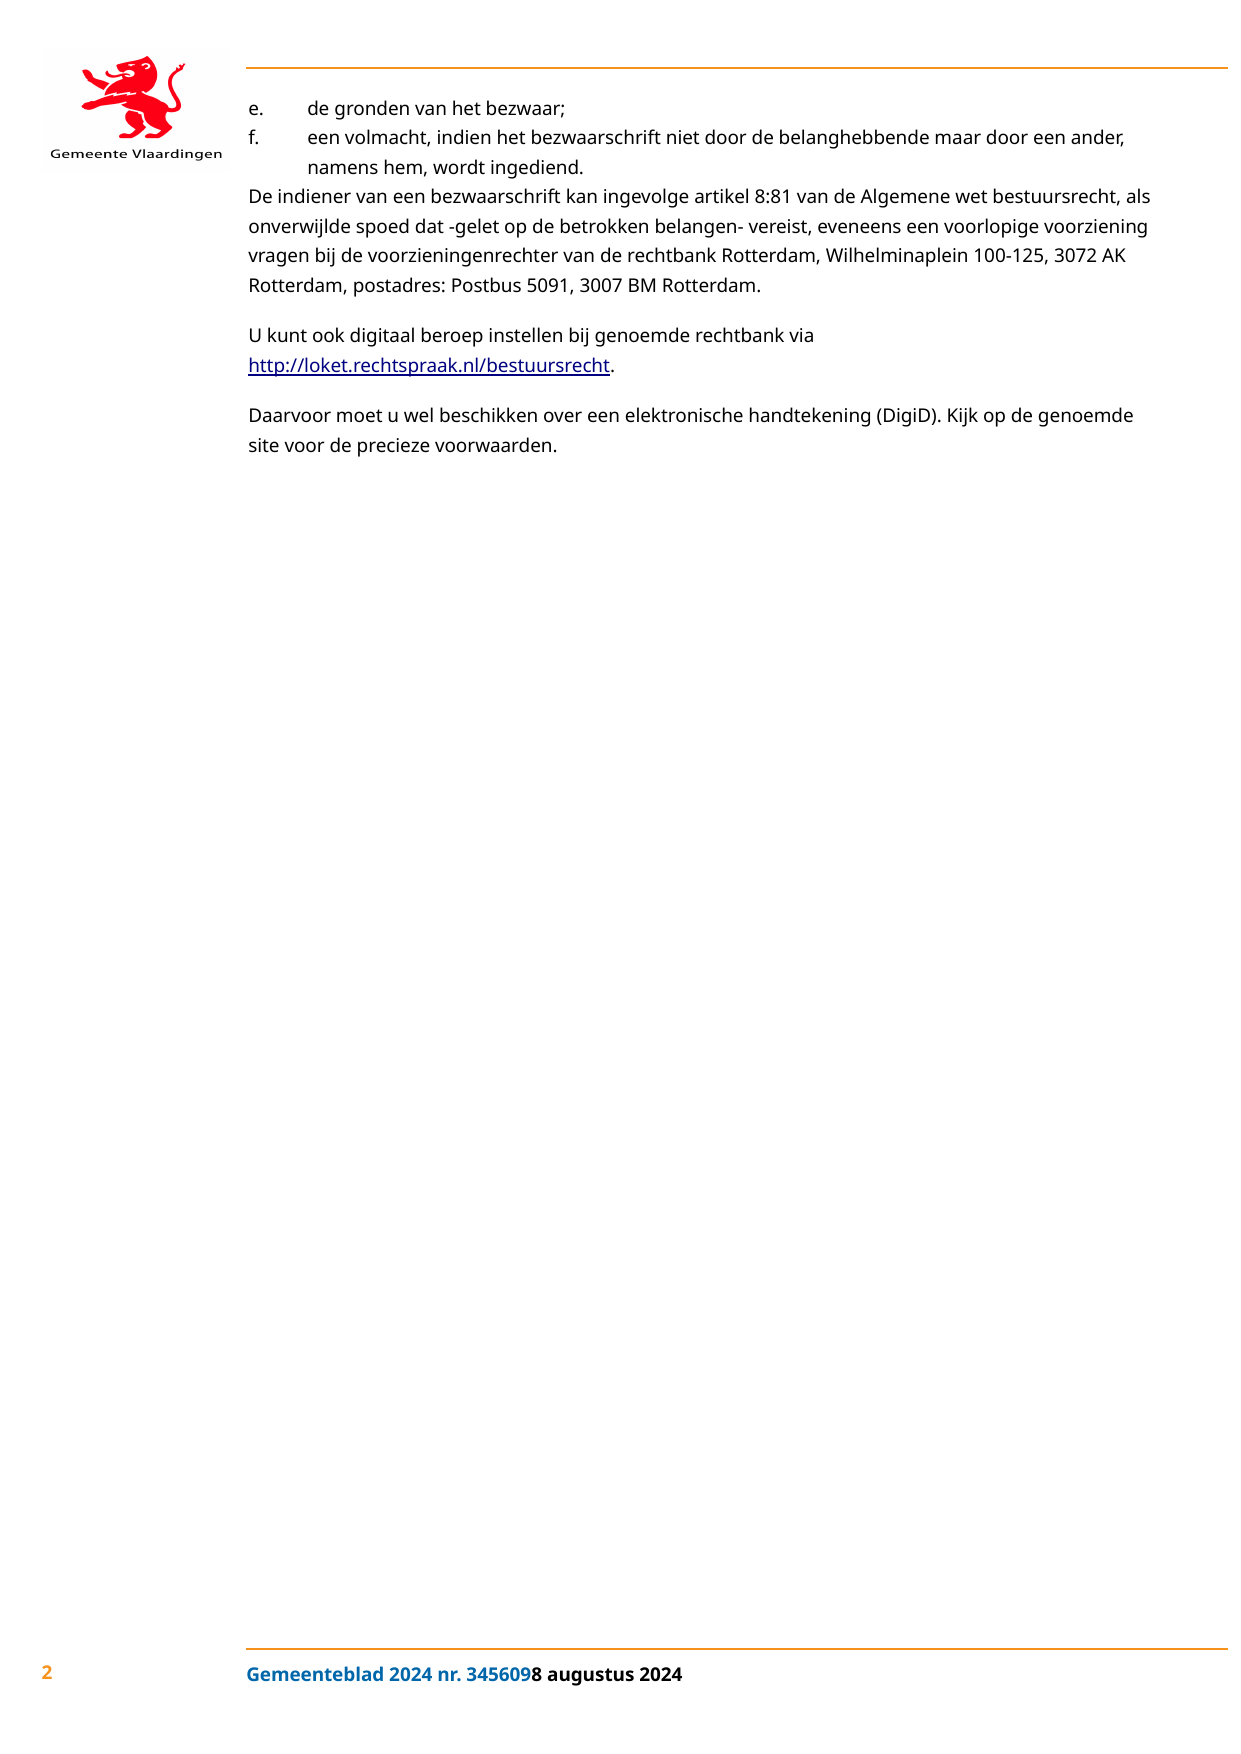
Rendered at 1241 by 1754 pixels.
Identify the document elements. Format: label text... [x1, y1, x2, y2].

text U kunt ook digitaal beroep instellen bij genoemde rechtbank via http://loket.rechtspraak.nl/bestuursrecht. [248, 323, 1152, 378]
list de gronden van het bezwaar; [248, 95, 1152, 121]
list een volmacht, indien het bezwaarschrift niet door de belanghebbende maar door een ander, namens hem, wordt ingediend. [248, 124, 1152, 180]
picture [41, 47, 231, 172]
text Daarvoor moet u wel beschikken over een elektronische handtekening (DigiD). Kijk op de genoemde site voor de precieze voorwaarden. [248, 403, 1152, 458]
text De indiener van een bezwaarschrift kan ingevolge artikel 8:81 van de Algemene wet bestuursrecht, als onverwijlde spoed dat -gelet op de betrokken belangen- vereist, eveneens een voorlopige voorziening vragen bij de voorzieningenrechter van de rechtbank Rotterdam, Wilhelminaplein 100-125, 3072 AK Rotterdam, postadres: Postbus 5091, 3007 BM Rotterdam. [248, 183, 1152, 298]
